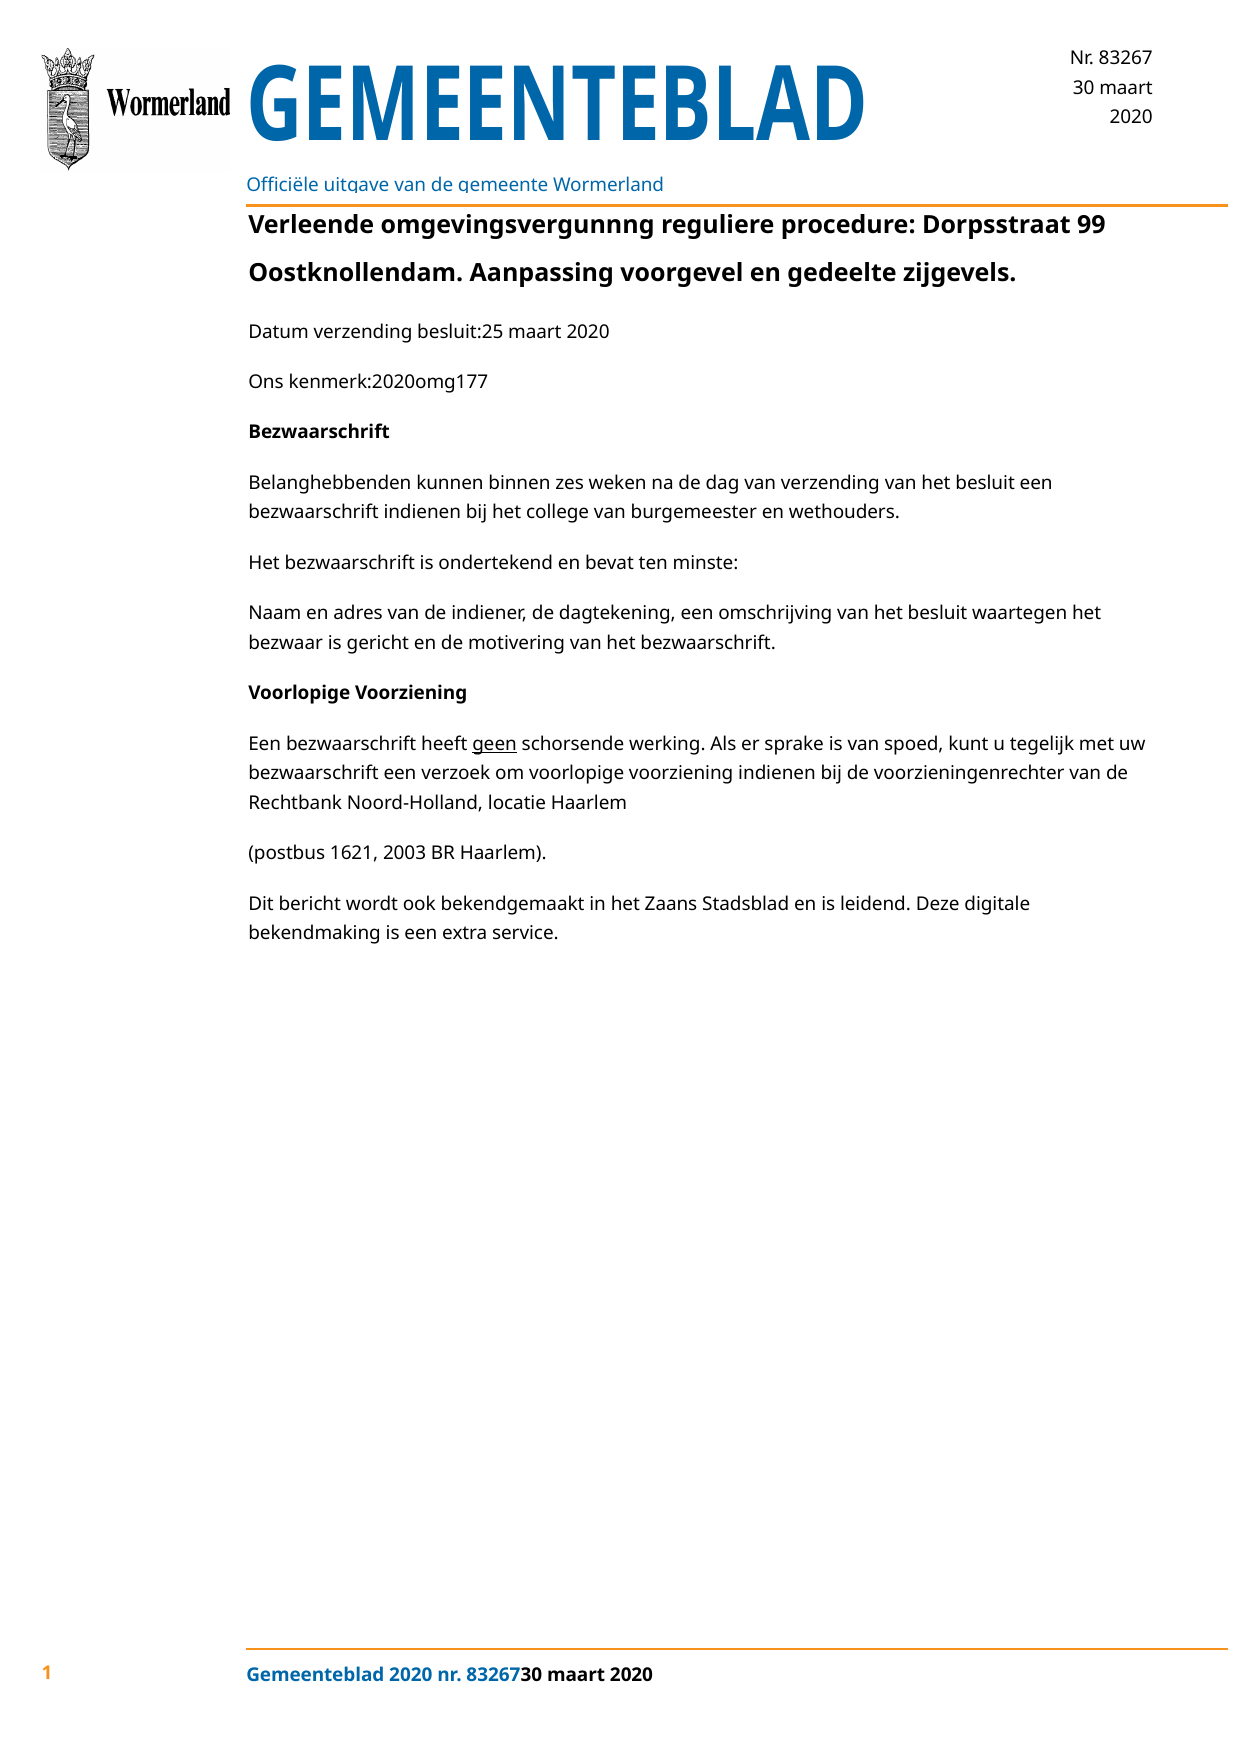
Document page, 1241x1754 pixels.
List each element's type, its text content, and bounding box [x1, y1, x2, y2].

text Verleende omgevingsvergunnng reguliere procedure: Dorpsstraat 99 Oostknollendam. Aanpassing voorgevel en gedeelte zijgevels. [248, 207, 1152, 288]
text Ons kenmerk:2020omg177 [248, 368, 1152, 394]
text Belanghebbenden kunnen binnen zes weken na de dag van verzending van het besluit een bezwaarschrift indienen bij het college van burgemeester en wethouders. [248, 469, 1152, 524]
picture [41, 47, 231, 172]
text Een bezwaarschrift heeft geen schorsende werking. Als er sprake is van spoed, kunt u tegelijk met uw bezwaarschrift een verzoek om voorlopige voorziening indienen bij de voorzieningenrechter van de Rechtbank Noord-Holland, locatie Haarlem [248, 730, 1152, 815]
text Het bezwaarschrift is ondertekend en bevat ten minste: [248, 549, 1152, 575]
text Voorlopige Voorziening [248, 679, 1152, 705]
text Bezwaarschrift [248, 419, 1152, 444]
text Datum verzending besluit:25 maart 2020 [248, 318, 1152, 344]
text (postbus 1621, 2003 BR Haarlem). [248, 839, 1152, 865]
text Dit bericht wordt ook bekendgemaakt in het Zaans Stadsblad en is leidend. Deze digitale bekendmaking is een extra service. [248, 890, 1152, 945]
text Naam en adres van de indiener, de dagtekening, een omschrijving van het besluit waartegen het bezwaar is gericht en de motivering van het bezwaarschrift. [248, 599, 1152, 655]
